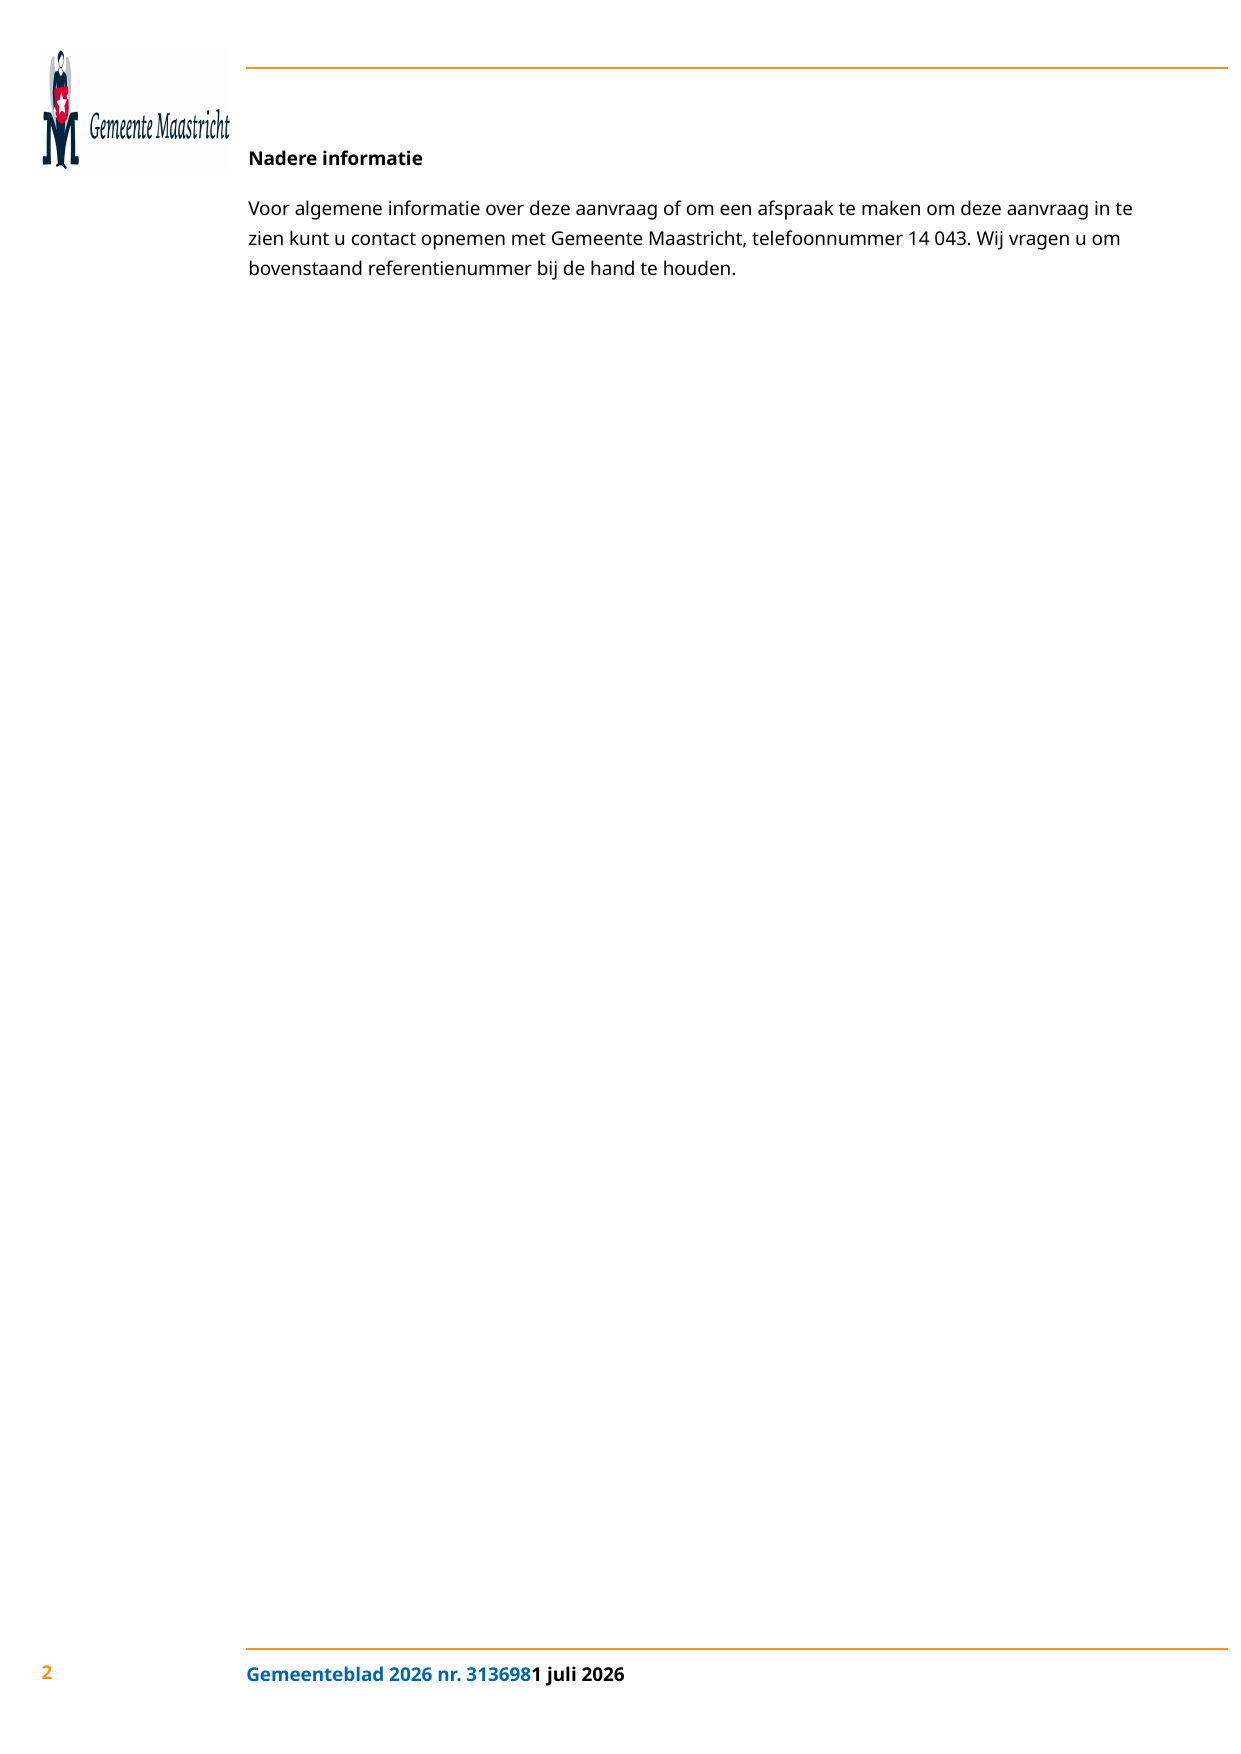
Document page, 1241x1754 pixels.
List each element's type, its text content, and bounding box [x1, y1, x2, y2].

text Nadere informatie [248, 145, 1152, 171]
picture [41, 47, 231, 172]
text Voor algemene informatie over deze aanvraag of om een afspraak te maken om deze aanvraag in te zien kunt u contact opnemen met Gemeente Maastricht, telefoonnummer 14 043. Wij vragen u om bovenstaand referentienummer bij de hand te houden. [248, 196, 1152, 281]
